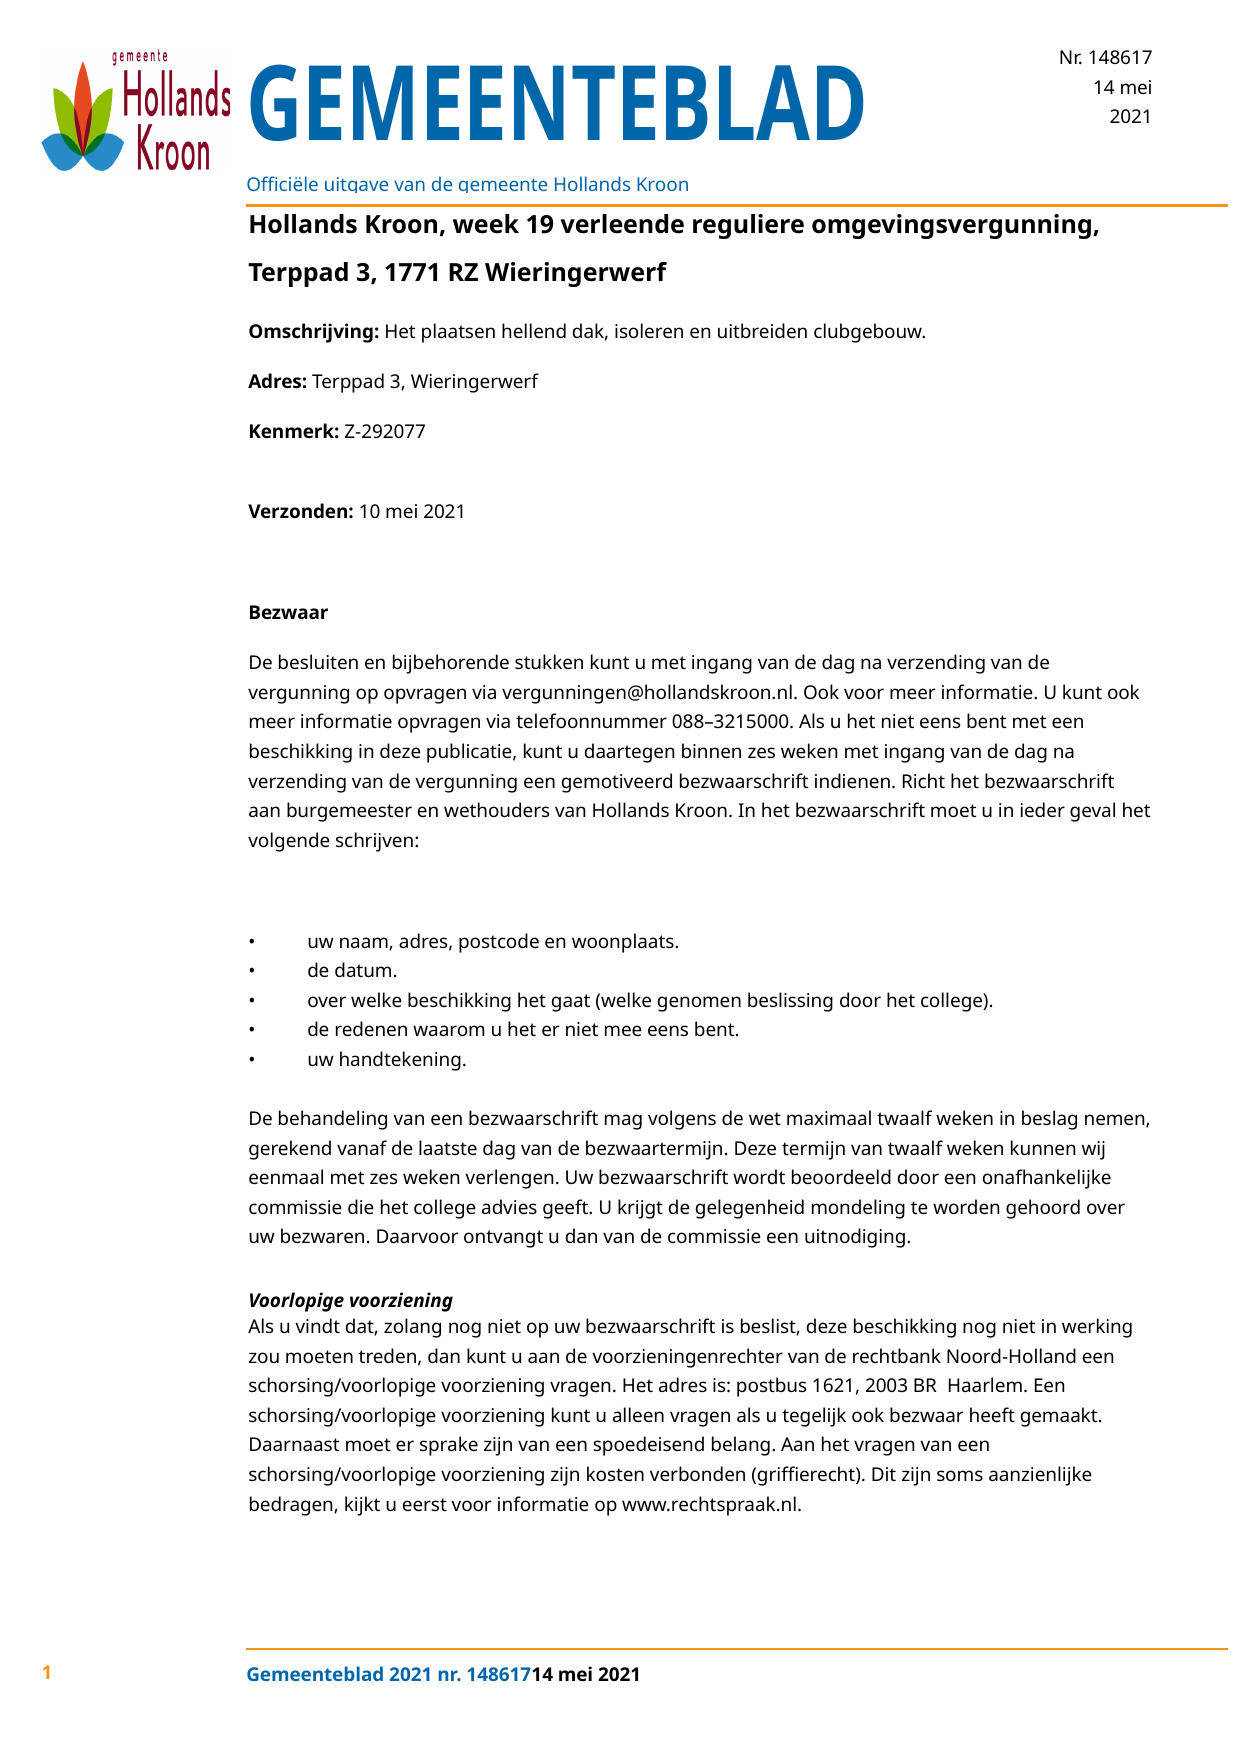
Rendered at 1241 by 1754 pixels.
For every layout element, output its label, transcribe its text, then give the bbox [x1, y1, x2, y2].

text De besluiten en bijbehorende stukken kunt u met ingang van de dag na verzending van de vergunning op opvragen via vergunningen@hollandskroon.nl. Ook voor meer informatie. U kunt ook meer informatie opvragen via telefoonnummer 088–3215000. Als u het niet eens bent met een beschikking in deze publicatie, kunt u daartegen binnen zes weken met ingang van de dag na verzending van de vergunning een gemotiveerd bezwaarschrift indienen. Richt het bezwaarschrift aan burgemeester en wethouders van Hollands Kroon. In het bezwaarschrift moet u in ieder geval het volgende schrijven: [248, 649, 1152, 853]
text Adres: Terppad 3, Wieringerwerf [248, 368, 1152, 394]
text Verzonden: 10 mei 2021 [248, 498, 1152, 524]
list over welke beschikking het gaat (welke genomen beslissing door het college). [248, 987, 1152, 1013]
text Kenmerk: Z-292077 [248, 419, 1152, 444]
picture [41, 47, 231, 172]
list de datum. [248, 957, 1152, 983]
text Voorlopige voorziening [248, 1288, 1152, 1313]
text Bezwaar [248, 599, 1152, 625]
table_header [248, 469, 700, 495]
text Hollands Kroon, week 19 verleende reguliere omgevingsvergunning, Terppad 3, 1771 RZ Wieringerwerf [248, 207, 1152, 288]
list de redenen waarom u het er niet mee eens bent. [248, 1017, 1152, 1042]
text Als u vindt dat, zolang nog niet op uw bezwaarschrift is beslist, deze beschikking nog niet in werking zou moeten treden, dan kunt u aan de voorzieningenrechter van de rechtbank Noord-Holland een schorsing/voorlopige voorziening vragen. Het adres is: postbus 1621, 2003 BR Haarlem. Een schorsing/voorlopige voorziening kunt u alleen vragen als u tegelijk ook bezwaar heeft gemaakt. Daarnaast moet er sprake zijn van een spoedeisend belang. Aan het vragen van een schorsing/voorlopige voorziening zijn kosten verbonden (griffierecht). Dit zijn soms aanzienlijke bedragen, kijkt u eerst voor informatie op www.rechtspraak.nl. [248, 1313, 1152, 1517]
text Omschrijving: Het plaatsen hellend dak, isoleren en uitbreiden clubgebouw. [248, 318, 1152, 344]
list uw naam, adres, postcode en woonplaats. [248, 928, 1152, 953]
table_header [700, 469, 1152, 495]
list uw handtekening. [248, 1046, 1152, 1072]
text De behandeling van een bezwaarschrift mag volgens de wet maximaal twaalf weken in beslag nemen, gerekend vanaf de laatste dag van de bezwaartermijn. Deze termijn van twaalf weken kunnen wij eenmaal met zes weken verlengen. Uw bezwaarschrift wordt beoordeeld door een onafhankelijke commissie die het college advies geeft. U krijgt de gelegenheid mondeling te worden gehoord over uw bezwaren. Daarvoor ontvangt u dan van de commissie een uitnodiging. [248, 1105, 1152, 1249]
